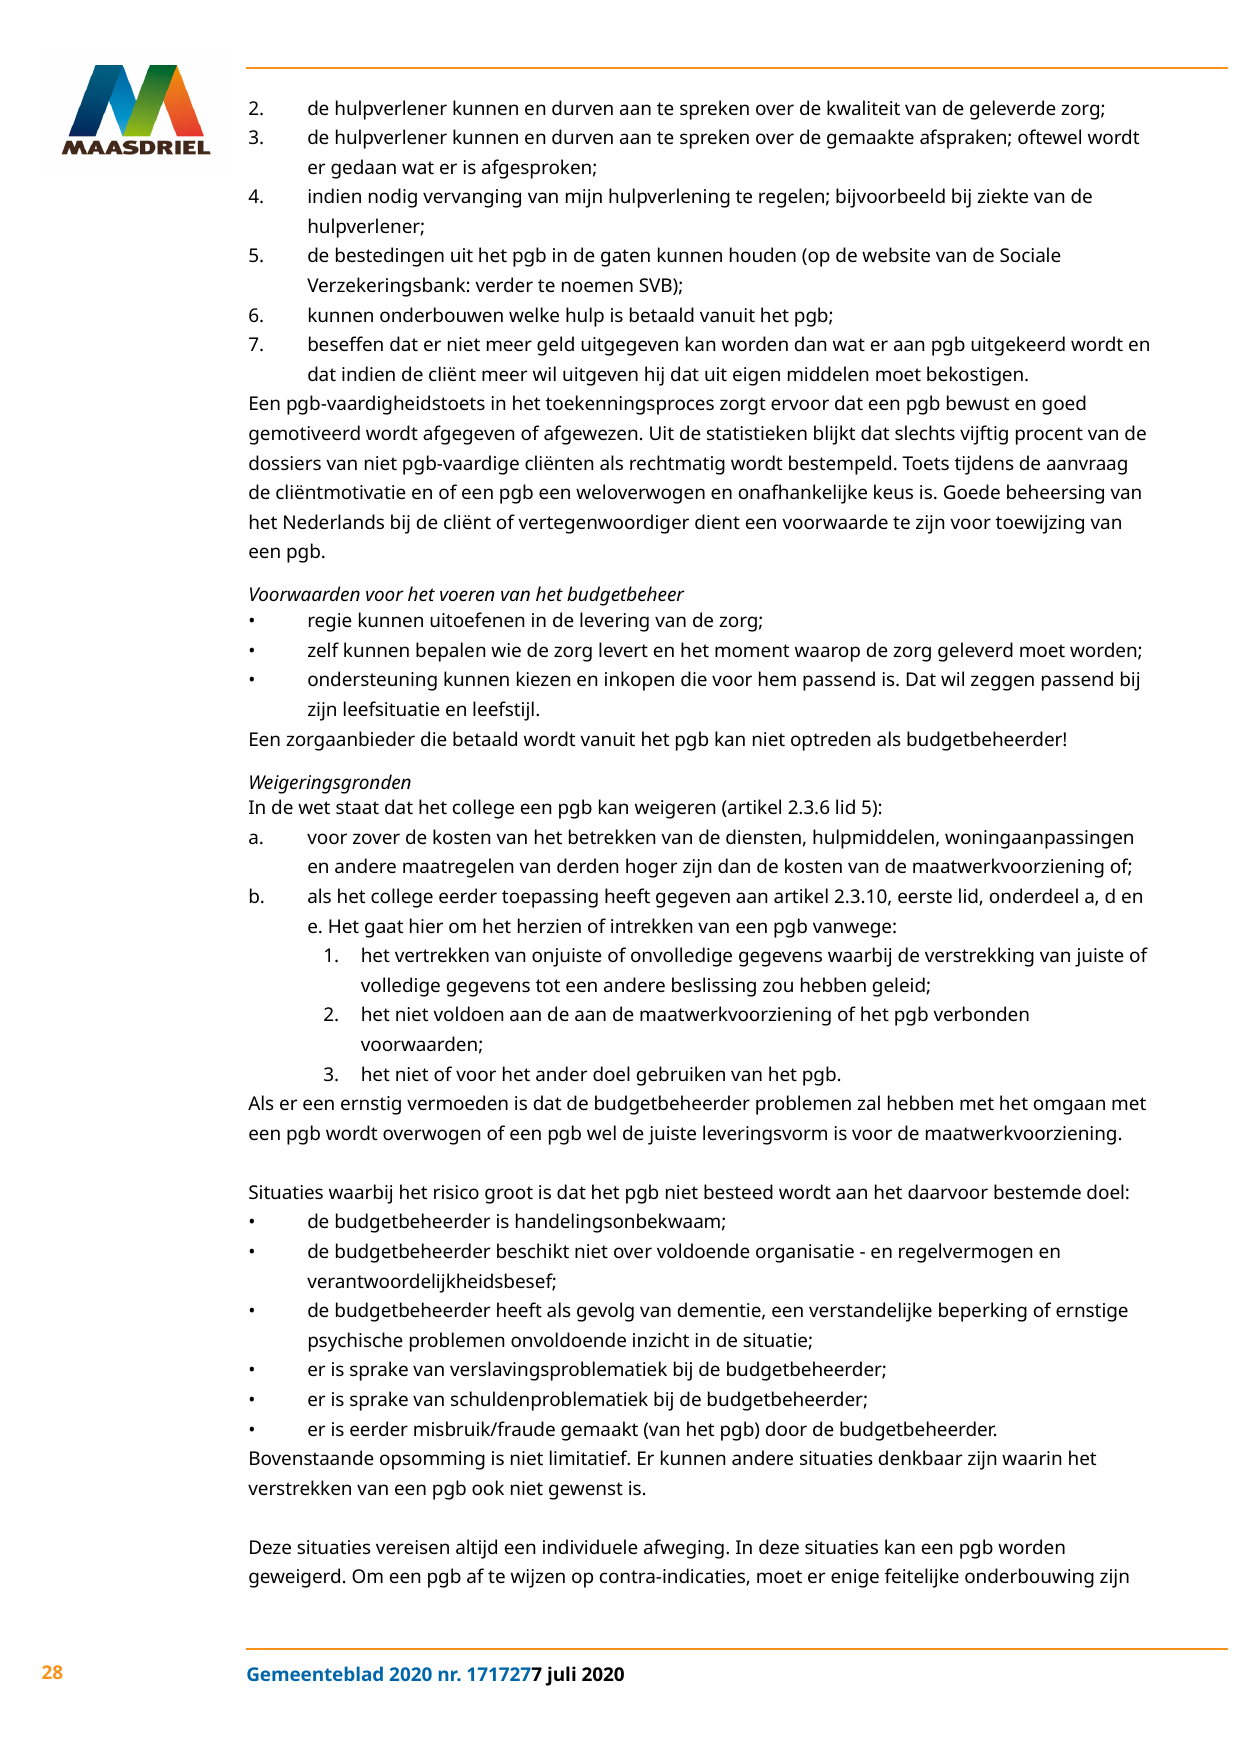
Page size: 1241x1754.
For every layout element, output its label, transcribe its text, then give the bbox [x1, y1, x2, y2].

text In de wet staat dat het college een pgb kan weigeren (artikel 2.3.6 lid 5): [248, 794, 1152, 820]
list de budgetbeheerder is handelingsonbekwaam; [248, 1209, 1152, 1234]
text Voorwaarden voor het voeren van het budgetbeheer [248, 582, 1152, 607]
list de bestedingen uit het pgb in de gaten kunnen houden (op de website van de Sociale Verzekeringsbank: verder te noemen SVB); [248, 243, 1152, 298]
list kunnen onderbouwen welke hulp is betaald vanuit het pgb; [248, 302, 1152, 328]
list voor zover de kosten van het betrekken van de diensten, hulpmiddelen, woningaanpassingen en andere maatregelen van derden hoger zijn dan de kosten van de maatwerkvoorziening of; [248, 824, 1152, 879]
text Als er een ernstig vermoeden is dat de budgetbeheerder problemen zal hebben met het omgaan met een pgb wordt overwogen of een pgb wel de juiste leveringsvorm is voor de maatwerkvoorziening. [248, 1090, 1152, 1146]
list ondersteuning kunnen kiezen en inkopen die voor hem passend is. Dat wil zeggen passend bij zijn leefsituatie en leefstijl. [248, 667, 1152, 722]
list regie kunnen uitoefenen in de levering van de zorg; [248, 607, 1152, 633]
text Een pgb-vaardigheidstoets in het toekenningsproces zorgt ervoor dat een pgb bewust en goed gemotiveerd wordt afgegeven of afgewezen. Uit de statistieken blijkt dat slechts vijftig procent van de dossiers van niet pgb-vaardige cliënten als rechtmatig wordt bestempeld. Toets tijdens de aanvraag de cliëntmotivatie en of een pgb een weloverwogen en onafhankelijke keus is. Goede beheersing van het Nederlands bij de cliënt of vertegenwoordiger dient een voorwaarde te zijn voor toewijzing van een pgb. [248, 391, 1152, 564]
text Weigeringsgronden [248, 769, 1152, 794]
list er is sprake van verslavingsproblematiek bij de budgetbeheerder; [248, 1357, 1152, 1382]
text Bovenstaande opsomming is niet limitatief. Er kunnen andere situaties denkbaar zijn waarin het verstrekken van een pgb ook niet gewenst is. [248, 1445, 1152, 1501]
list er is eerder misbruik/fraude gemaakt (van het pgb) door de budgetbeheerder. [248, 1416, 1152, 1442]
list de hulpverlener kunnen en durven aan te spreken over de gemaakte afspraken; oftewel wordt er gedaan wat er is afgesproken; [248, 124, 1152, 180]
text Deze situaties vereisen altijd een individuele afweging. In deze situaties kan een pgb worden geweigerd. Om een pgb af te wijzen op contra-indicaties, moet er enige feitelijke onderbouwing zijn [248, 1534, 1152, 1589]
list indien nodig vervanging van mijn hulpverlening te regelen; bijvoorbeeld bij ziekte van de hulpverlener; [248, 183, 1152, 239]
list het vertrekken van onjuiste of onvolledige gegevens waarbij de verstrekking van juiste of volledige gegevens tot een andere beslissing zou hebben geleid; [323, 942, 1152, 998]
list het niet voldoen aan de aan de maatwerkvoorziening of het pgb verbonden voorwaarden; [323, 1002, 1152, 1057]
picture [41, 47, 231, 172]
text Een zorgaanbieder die betaald wordt vanuit het pgb kan niet optreden als budgetbeheerder! [248, 726, 1152, 751]
list er is sprake van schuldenproblematiek bij de budgetbeheerder; [248, 1386, 1152, 1412]
list het niet of voor het ander doel gebruiken van het pgb. [323, 1061, 1152, 1087]
list als het college eerder toepassing heeft gegeven aan artikel 2.3.10, eerste lid, onderdeel a, d en e. Het gaat hier om het herzien of intrekken van een pgb vanwege: [248, 883, 1152, 939]
text Situaties waarbij het risico groot is dat het pgb niet besteed wordt aan het daarvoor bestemde doel: [248, 1179, 1152, 1205]
list beseffen dat er niet meer geld uitgegeven kan worden dan wat er aan pgb uitgekeerd wordt en dat indien de cliënt meer wil uitgeven hij dat uit eigen middelen moet bekostigen. [248, 331, 1152, 387]
list de budgetbeheerder beschikt niet over voldoende organisatie - en regelvermogen en verantwoordelijkheidsbesef; [248, 1238, 1152, 1294]
list de budgetbeheerder heeft als gevolg van dementie, een verstandelijke beperking of ernstige psychische problemen onvoldoende inzicht in de situatie; [248, 1297, 1152, 1353]
list zelf kunnen bepalen wie de zorg levert en het moment waarop de zorg geleverd moet worden; [248, 637, 1152, 663]
list de hulpverlener kunnen en durven aan te spreken over de kwaliteit van de geleverde zorg; [248, 95, 1152, 121]
